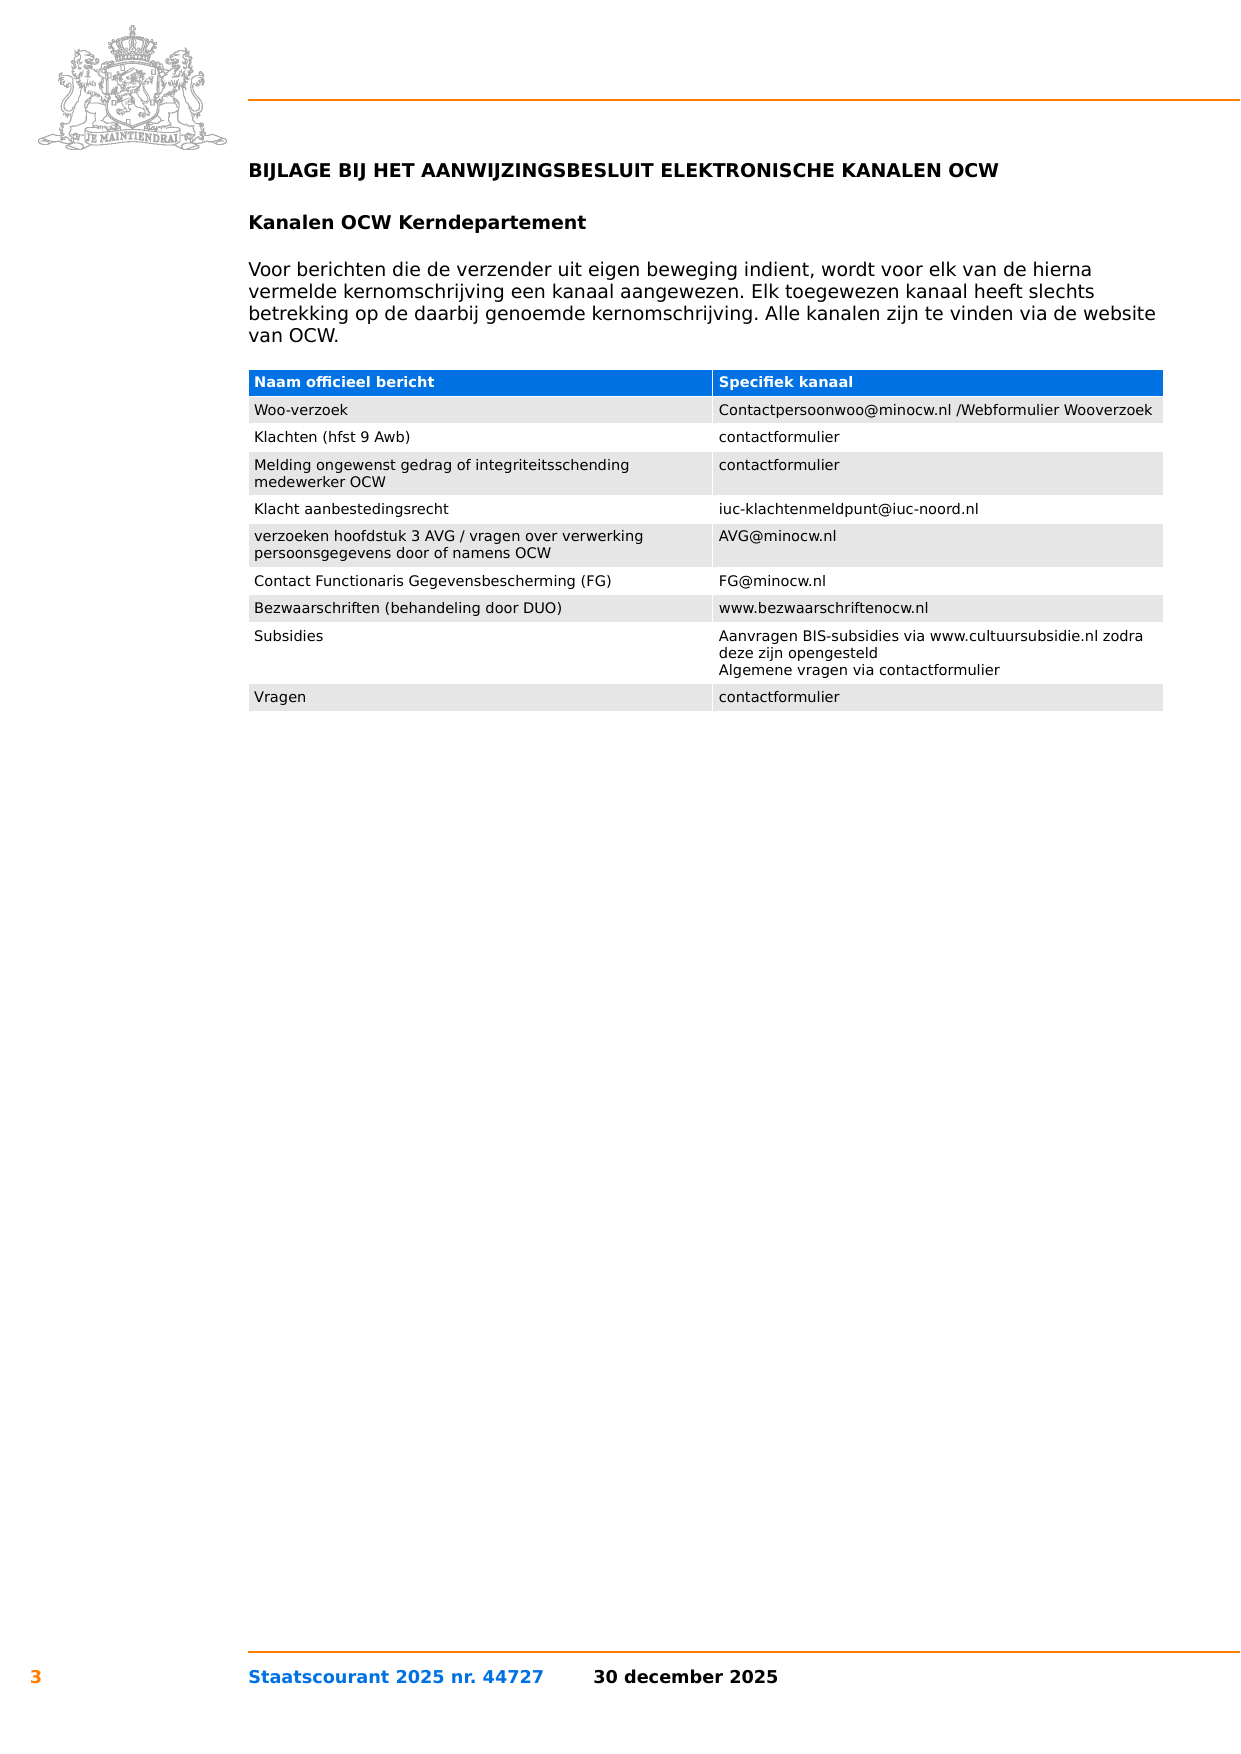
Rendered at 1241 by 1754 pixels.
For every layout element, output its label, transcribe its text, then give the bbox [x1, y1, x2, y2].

picture [38, 25, 227, 150]
table_cell www.bezwaarschriftenocw.nl [713, 595, 1163, 622]
table_header Specifiek kanaal [713, 370, 1163, 396]
subtitle Kanalen OCW Kerndepartement [248, 212, 1163, 234]
table_cell Subsidies [249, 623, 712, 683]
table_cell contactformulier [713, 684, 1163, 711]
table_cell verzoeken hoofdstuk 3 AVG / vragen over verwerking persoonsgegevens door of namens OCW [249, 524, 712, 567]
text Voor berichten die de verzender uit eigen beweging indient, wordt voor elk van de hierna vermelde kernomschrijving een kanaal aangewezen. Elk toegewezen kanaal heeft slechts betrekking op de daarbij genoemde kernomschrijving. Alle kanalen zijn te vinden via de website van OCW. [248, 259, 1163, 347]
table_cell Aanvragen BIS-subsidies via www.cultuursubsidie.nl zodra deze zijn opengesteld Algemene vragen via contactformulier [713, 623, 1163, 683]
table_cell Woo-verzoek [249, 397, 712, 423]
table_cell Vragen [249, 684, 712, 711]
table_cell contactformulier [713, 425, 1163, 451]
table_cell Melding ongewenst gedrag of integriteitsschending medewerker OCW [249, 452, 712, 495]
table_cell Contact Functionaris Gegevensbescherming (FG) [249, 568, 712, 594]
table_cell AVG@minocw.nl [713, 524, 1163, 567]
table_cell FG@minocw.nl [713, 568, 1163, 594]
table_cell Klacht aanbestedingsrecht [249, 496, 712, 523]
table_cell Klachten (hfst 9 Awb) [249, 425, 712, 451]
table_cell Bezwaarschriften (behandeling door DUO) [249, 595, 712, 622]
table_cell contactformulier [713, 452, 1163, 495]
table_cell Contactpersoonwoo@minocw.nl /Webformulier Wooverzoek [713, 397, 1163, 423]
table_cell iuc-klachtenmeldpunt@iuc-noord.nl [713, 496, 1163, 523]
table_header Naam officieel bericht [249, 370, 712, 396]
subtitle BIJLAGE BIJ HET AANWIJZINGSBESLUIT ELEKTRONISCHE KANALEN OCW [248, 160, 1163, 182]
